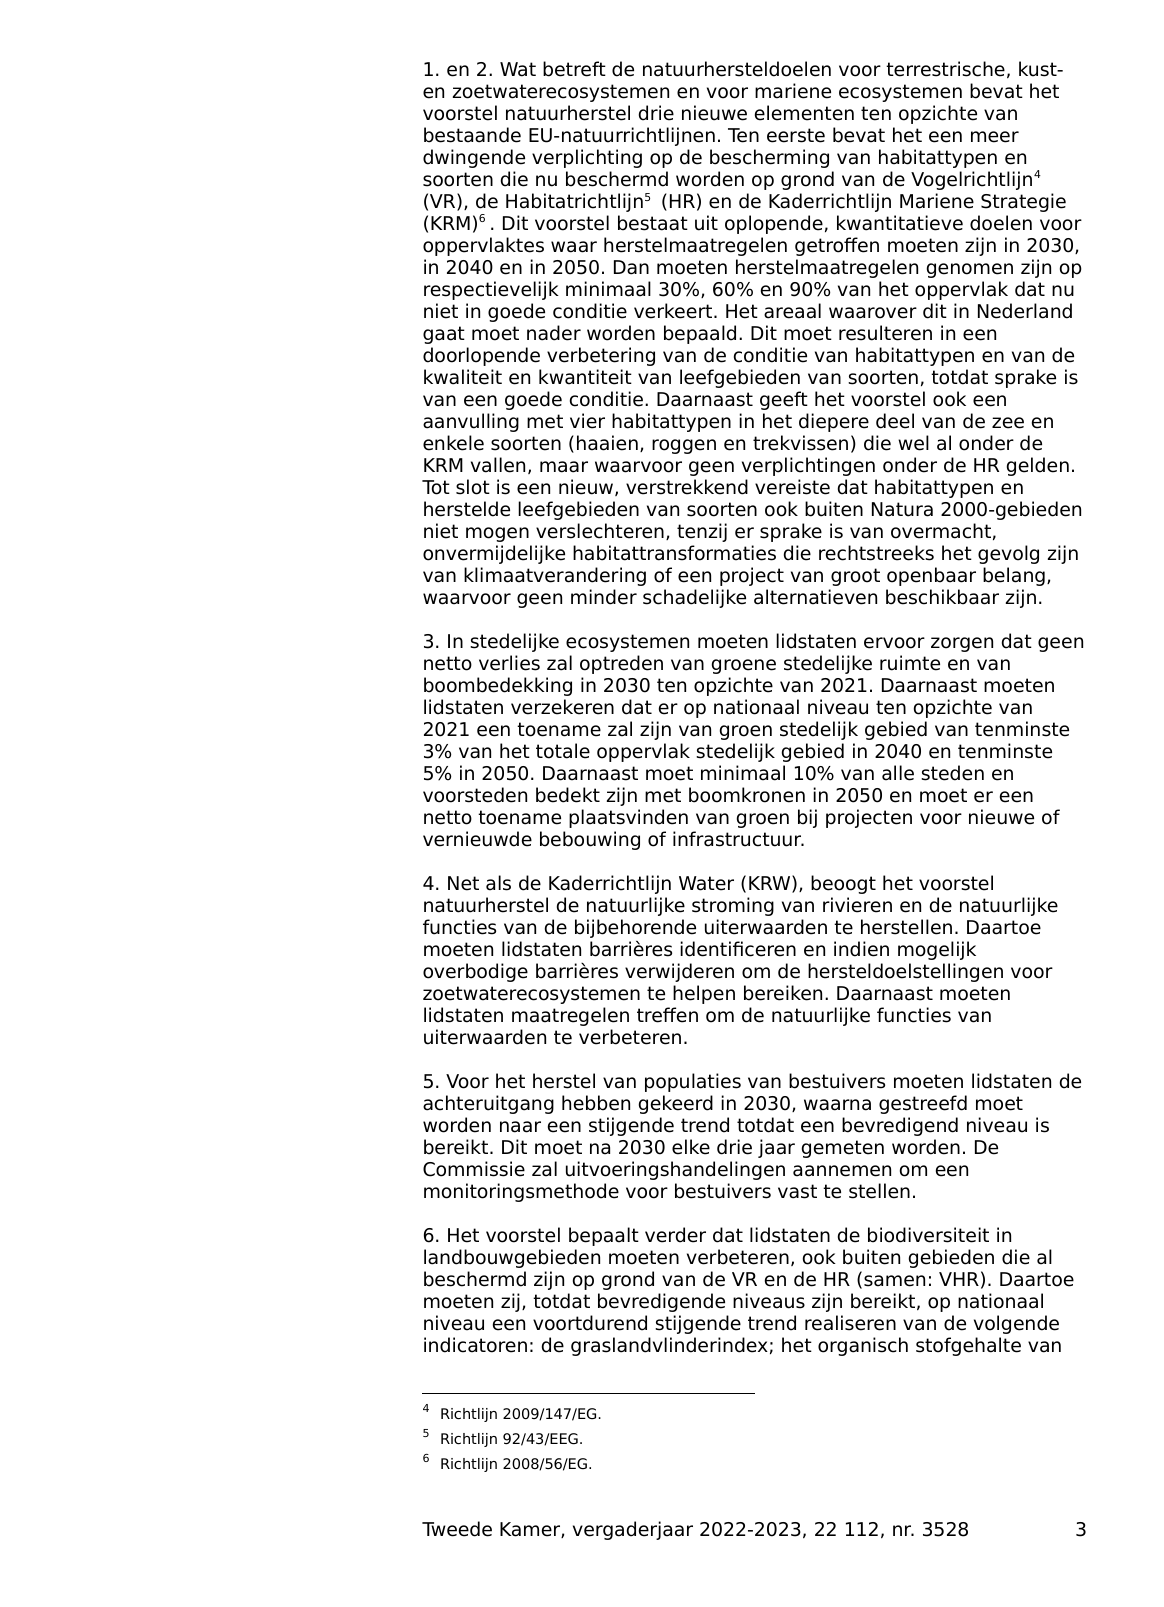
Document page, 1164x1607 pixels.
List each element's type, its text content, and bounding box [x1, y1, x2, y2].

text 6. Het voorstel bepaalt verder dat lidstaten de biodiversiteit in landbouwgebieden moeten verbeteren, ook buiten gebieden die al beschermd zijn op grond van de VR en de HR (samen: VHR). Daartoe moeten zij, totdat bevredigende niveaus zijn bereikt, op nationaal niveau een voortdurend stijgende trend realiseren van de volgende indicatoren: de graslandvlinderindex; het organisch stofgehalte van [422, 1225, 1087, 1357]
text Richtlijn 92/43/EEG. [422, 1427, 1087, 1449]
text 4. Net als de Kaderrichtlijn Water (KRW), beoogt het voorstel natuurherstel de natuurlijke stroming van rivieren en de natuurlijke functies van de bijbehorende uiterwaarden te herstellen. Daartoe moeten lidstaten barrières identificeren en indien mogelijk overbodige barrières verwijderen om de hersteldoelstellingen voor zoetwaterecosystemen te helpen bereiken. Daarnaast moeten lidstaten maatregelen treffen om de natuurlijke functies van uiterwaarden te verbeteren. [422, 873, 1087, 1048]
text 3. In stedelijke ecosystemen moeten lidstaten ervoor zorgen dat geen netto verlies zal optreden van groene stedelijke ruimte en van boombedekking in 2030 ten opzichte van 2021. Daarnaast moeten lidstaten verzekeren dat er op nationaal niveau ten opzichte van 2021 een toename zal zijn van groen stedelijk gebied van tenminste 3% van het totale oppervlak stedelijk gebied in 2040 en tenminste 5% in 2050. Daarnaast moet minimaal 10% van alle steden en voorsteden bedekt zijn met boomkronen in 2050 en moet er een netto toename plaatsvinden van groen bij projecten voor nieuwe of vernieuwde bebouwing of infrastructuur. [422, 631, 1087, 851]
text Richtlijn 2008/56/EG. [422, 1452, 1087, 1474]
text 5. Voor het herstel van populaties van bestuivers moeten lidstaten de achteruitgang hebben gekeerd in 2030, waarna gestreefd moet worden naar een stijgende trend totdat een bevredigend niveau is bereikt. Dit moet na 2030 elke drie jaar gemeten worden. De Commissie zal uitvoeringshandelingen aannemen om een monitoringsmethode voor bestuivers vast te stellen. [422, 1071, 1087, 1203]
text Richtlijn 2009/147/EG. [422, 1402, 1087, 1424]
text 1. en 2. Wat betreft de natuurhersteldoelen voor terrestrische, kust- en zoetwaterecosystemen en voor mariene ecosystemen bevat het voorstel natuurherstel drie nieuwe elementen ten opzichte van bestaande EU-natuurrichtlijnen. Ten eerste bevat het een meer dwingende verplichting op de bescherming van habitattypen en soorten die nu beschermd worden op grond van de Vogelrichtlijn (VR), de Habitatrichtlijn (HR) en de Kaderrichtlijn Mariene Strategie (KRM). Dit voorstel bestaat uit oplopende, kwantitatieve doelen voor oppervlaktes waar herstelmaatregelen getroffen moeten zijn in 2030, in 2040 en in 2050. Dan moeten herstelmaatregelen genomen zijn op respectievelijk minimaal 30%, 60% en 90% van het oppervlak dat nu niet in goede conditie verkeert. Het areaal waarover dit in Nederland gaat moet nader worden bepaald. Dit moet resulteren in een doorlopende verbetering van de conditie van habitattypen en van de kwaliteit en kwantiteit van leefgebieden van soorten, totdat sprake is van een goede conditie. Daarnaast geeft het voorstel ook een aanvulling met vier habitattypen in het diepere deel van de zee en enkele soorten (haaien, roggen en trekvissen) die wel al onder de KRM vallen, maar waarvoor geen verplichtingen onder de HR gelden. Tot slot is een nieuw, verstrekkend vereiste dat habitattypen en herstelde leefgebieden van soorten ook buiten Natura 2000-gebieden niet mogen verslechteren, tenzij er sprake is van overmacht, onvermijdelijke habitattransformaties die rechtstreeks het gevolg zijn van klimaatverandering of een project van groot openbaar belang, waarvoor geen minder schadelijke alternatieven beschikbaar zijn. [422, 59, 1087, 608]
